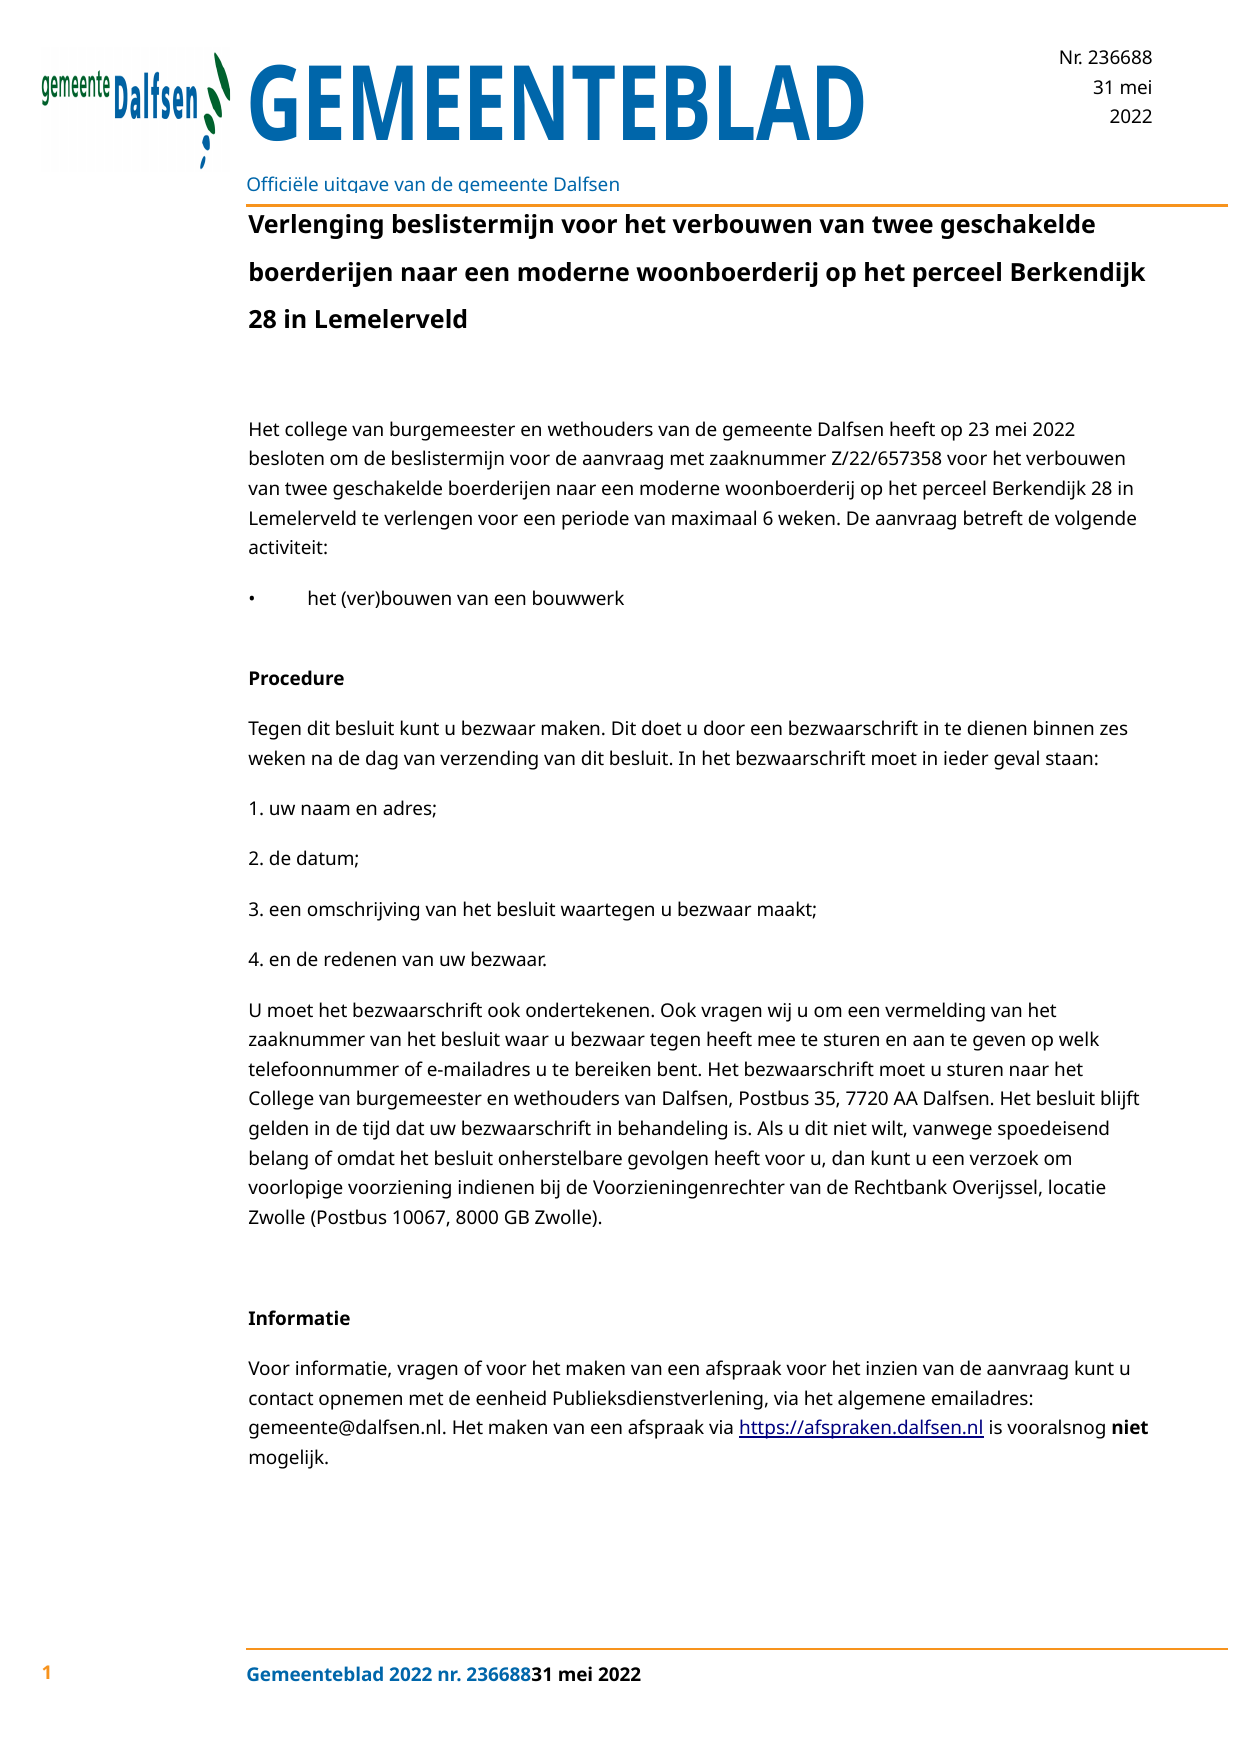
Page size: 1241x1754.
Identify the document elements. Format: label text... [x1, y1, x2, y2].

text Tegen dit besluit kunt u bezwaar maken. Dit doet u door een bezwaarschrift in te dienen binnen zes weken na de dag van verzending van dit besluit. In het bezwaarschrift moet in ieder geval staan: [248, 715, 1152, 770]
text Informatie [248, 1305, 1152, 1330]
text 1. uw naam en adres; [248, 795, 1152, 821]
text 3. een omschrijving van het besluit waartegen u bezwaar maakt; [248, 896, 1152, 922]
picture [41, 47, 231, 172]
text Procedure [248, 665, 1152, 690]
text Voor informatie, vragen of voor het maken van een afspraak voor het inzien van de aanvraag kunt u contact opnemen met de eenheid Publieksdienstverlening, via het algemene emailadres: gemeente@dalfsen.nl. Het maken van een afspraak via https://afspraken.dalfsen.nl is vooralsnog niet mogelijk. [248, 1355, 1152, 1469]
text 4. en de redenen van uw bezwaar. [248, 946, 1152, 972]
text Verlenging beslistermijn voor het verbouwen van twee geschakelde boerderijen naar een moderne woonboerderij op het perceel Berkendijk 28 in Lemelerveld [248, 207, 1152, 336]
text 2. de datum; [248, 846, 1152, 871]
list het (ver)bouwen van een bouwwerk [248, 585, 1152, 610]
text Het college van burgemeester en wethouders van de gemeente Dalfsen heeft op 23 mei 2022 besloten om de beslistermijn voor de aanvraag met zaaknummer Z/22/657358 voor het verbouwen van twee geschakelde boerderijen naar een moderne woonboerderij op het perceel Berkendijk 28 in Lemelerveld te verlengen voor een periode van maximaal 6 weken. De aanvraag betreft de volgende activiteit: [248, 416, 1152, 560]
text U moet het bezwaarschrift ook ondertekenen. Ook vragen wij u om een vermelding van het zaaknummer van het besluit waar u bezwaar tegen heeft mee te sturen en aan te geven op welk telefoonnummer of e-mailadres u te bereiken bent. Het bezwaarschrift moet u sturen naar het College van burgemeester en wethouders van Dalfsen, Postbus 35, 7720 AA Dalfsen. Het besluit blijft gelden in de tijd dat uw bezwaarschrift in behandeling is. Als u dit niet wilt, vanwege spoedeisend belang of omdat het besluit onherstelbare gevolgen heeft voor u, dan kunt u een verzoek om voorlopige voorziening indienen bij de Voorzieningenrechter van de Rechtbank Overijssel, locatie Zwolle (Postbus 10067, 8000 GB Zwolle). [248, 997, 1152, 1229]
